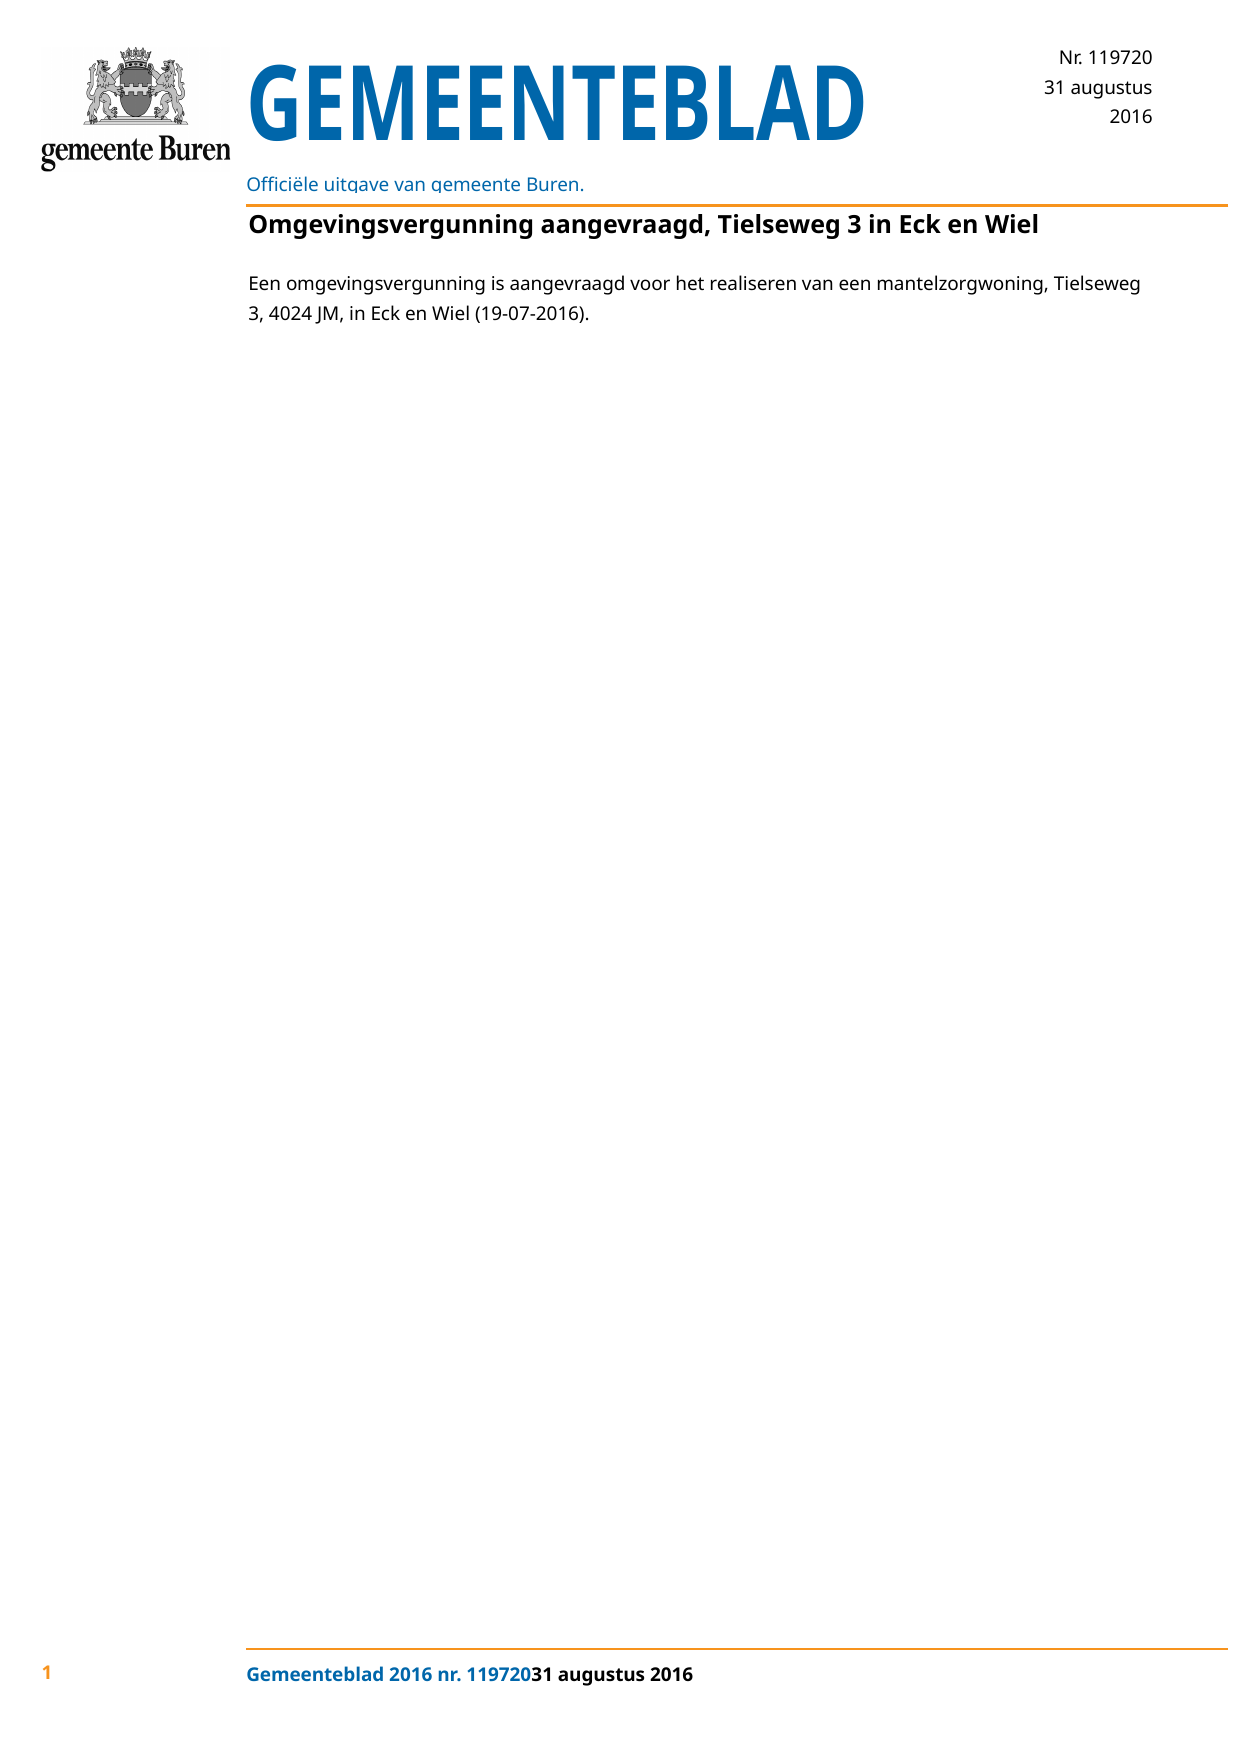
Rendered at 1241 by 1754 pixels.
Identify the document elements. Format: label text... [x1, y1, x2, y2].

picture [41, 47, 231, 172]
text Omgevingsvergunning aangevraagd, Tielseweg 3 in Eck en Wiel [248, 207, 1152, 241]
text Een omgevingsvergunning is aangevraagd voor het realiseren van een mantelzorgwoning, Tielseweg 3, 4024 JM, in Eck en Wiel (19-07-2016). [248, 270, 1152, 326]
